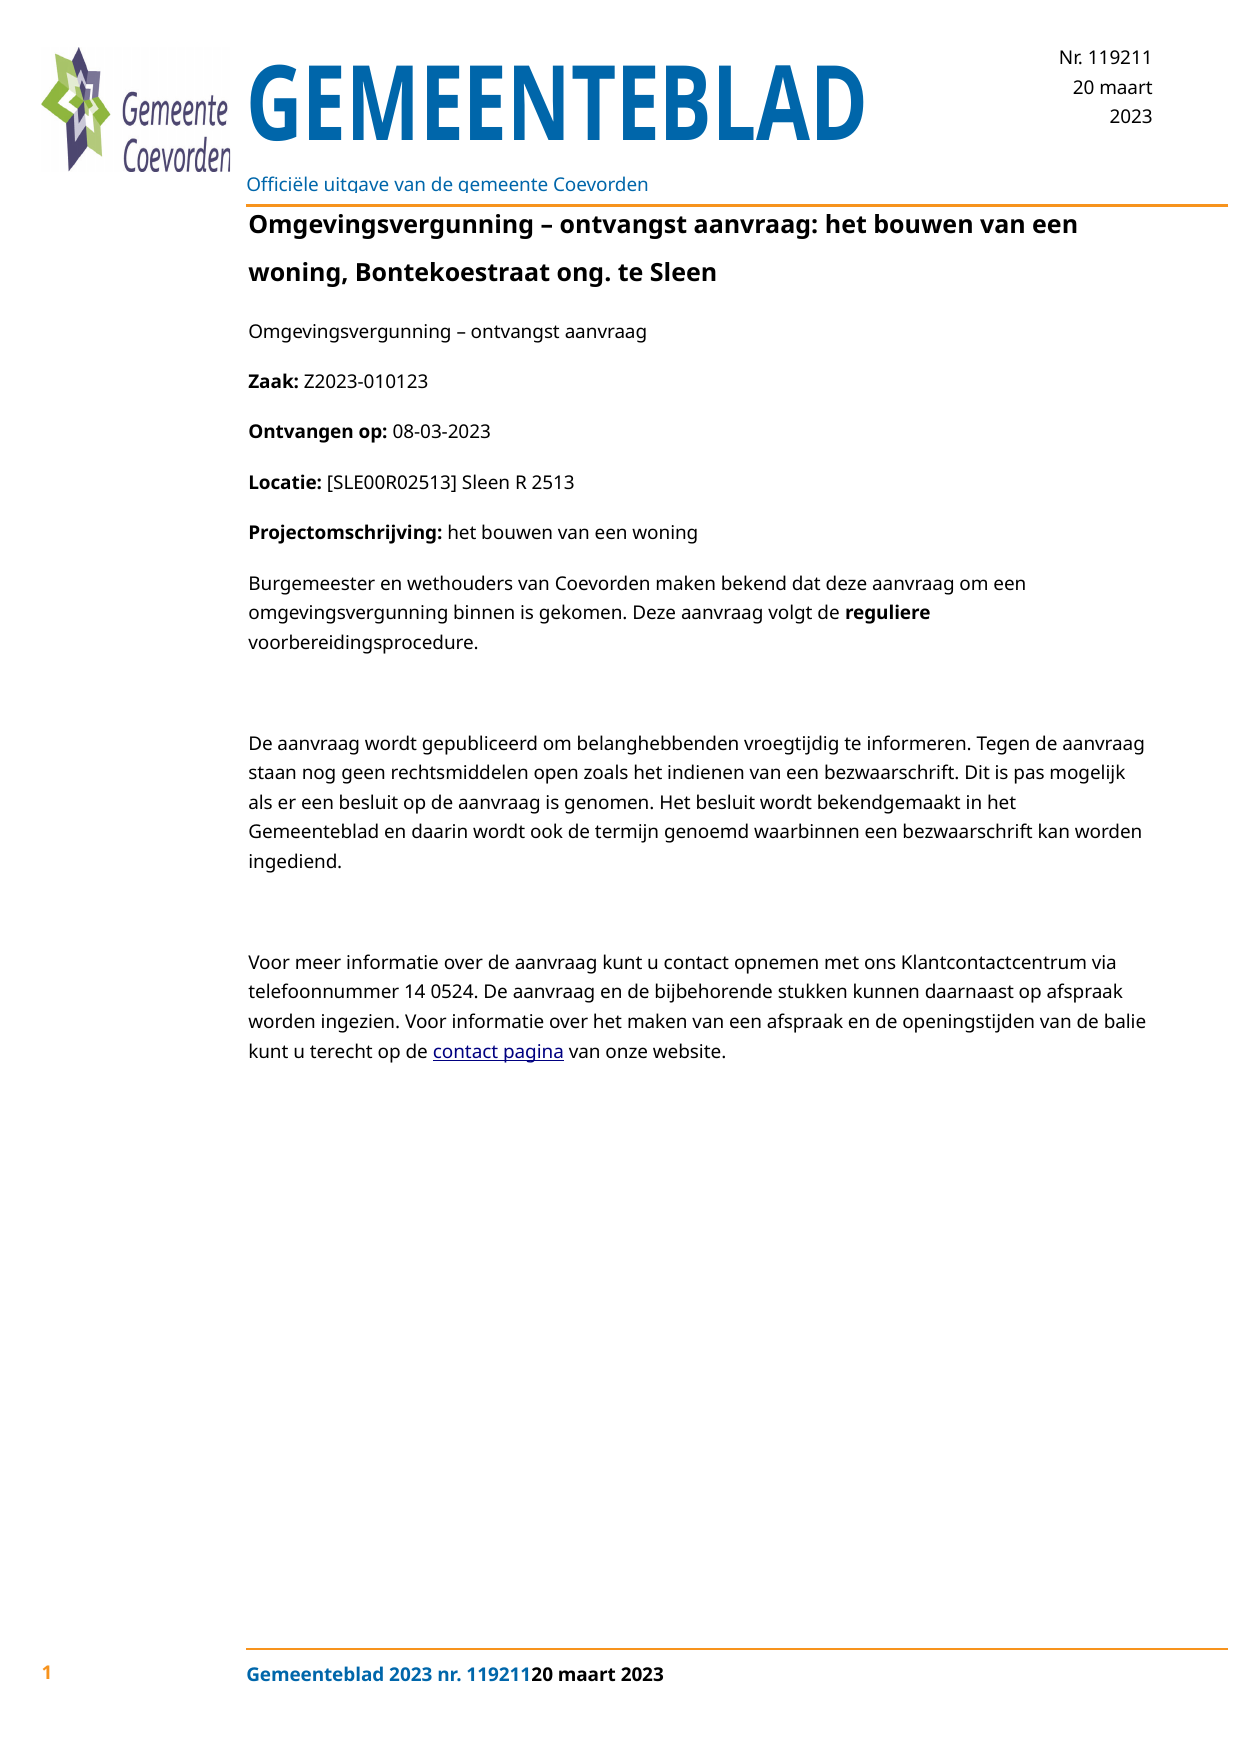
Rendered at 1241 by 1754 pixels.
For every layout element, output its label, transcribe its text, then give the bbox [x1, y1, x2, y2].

text Voor meer informatie over de aanvraag kunt u contact opnemen met ons Klantcontactcentrum via telefoonnummer 14 0524. De aanvraag en de bijbehorende stukken kunnen daarnaast op afspraak worden ingezien. Voor informatie over het maken van een afspraak en de openingstijden van de balie kunt u terecht op de contact pagina van onze website. [248, 949, 1152, 1064]
text Ontvangen op: 08-03-2023 [248, 419, 1152, 444]
text Omgevingsvergunning – ontvangst aanvraag [248, 318, 1152, 344]
text Burgemeester en wethouders van Coevorden maken bekend dat deze aanvraag om een omgevingsvergunning binnen is gekomen. Deze aanvraag volgt de reguliere voorbereidingsprocedure. [248, 570, 1152, 655]
text Omgevingsvergunning – ontvangst aanvraag: het bouwen van een woning, Bontekoestraat ong. te Sleen [248, 207, 1152, 288]
text De aanvraag wordt gepubliceerd om belanghebbenden vroegtijdig te informeren. Tegen de aanvraag staan nog geen rechtsmiddelen open zoals het indienen van een bezwaarschrift. Dit is pas mogelijk als er een besluit op de aanvraag is genomen. Het besluit wordt bekendgemaakt in het Gemeenteblad en daarin wordt ook de termijn genoemd waarbinnen een bezwaarschrift kan worden ingediend. [248, 730, 1152, 874]
picture [41, 47, 231, 172]
text Zaak: Z2023-010123 [248, 368, 1152, 394]
text Locatie: [SLE00R02513] Sleen R 2513 [248, 469, 1152, 495]
text Projectomschrijving: het bouwen van een woning [248, 519, 1152, 545]
